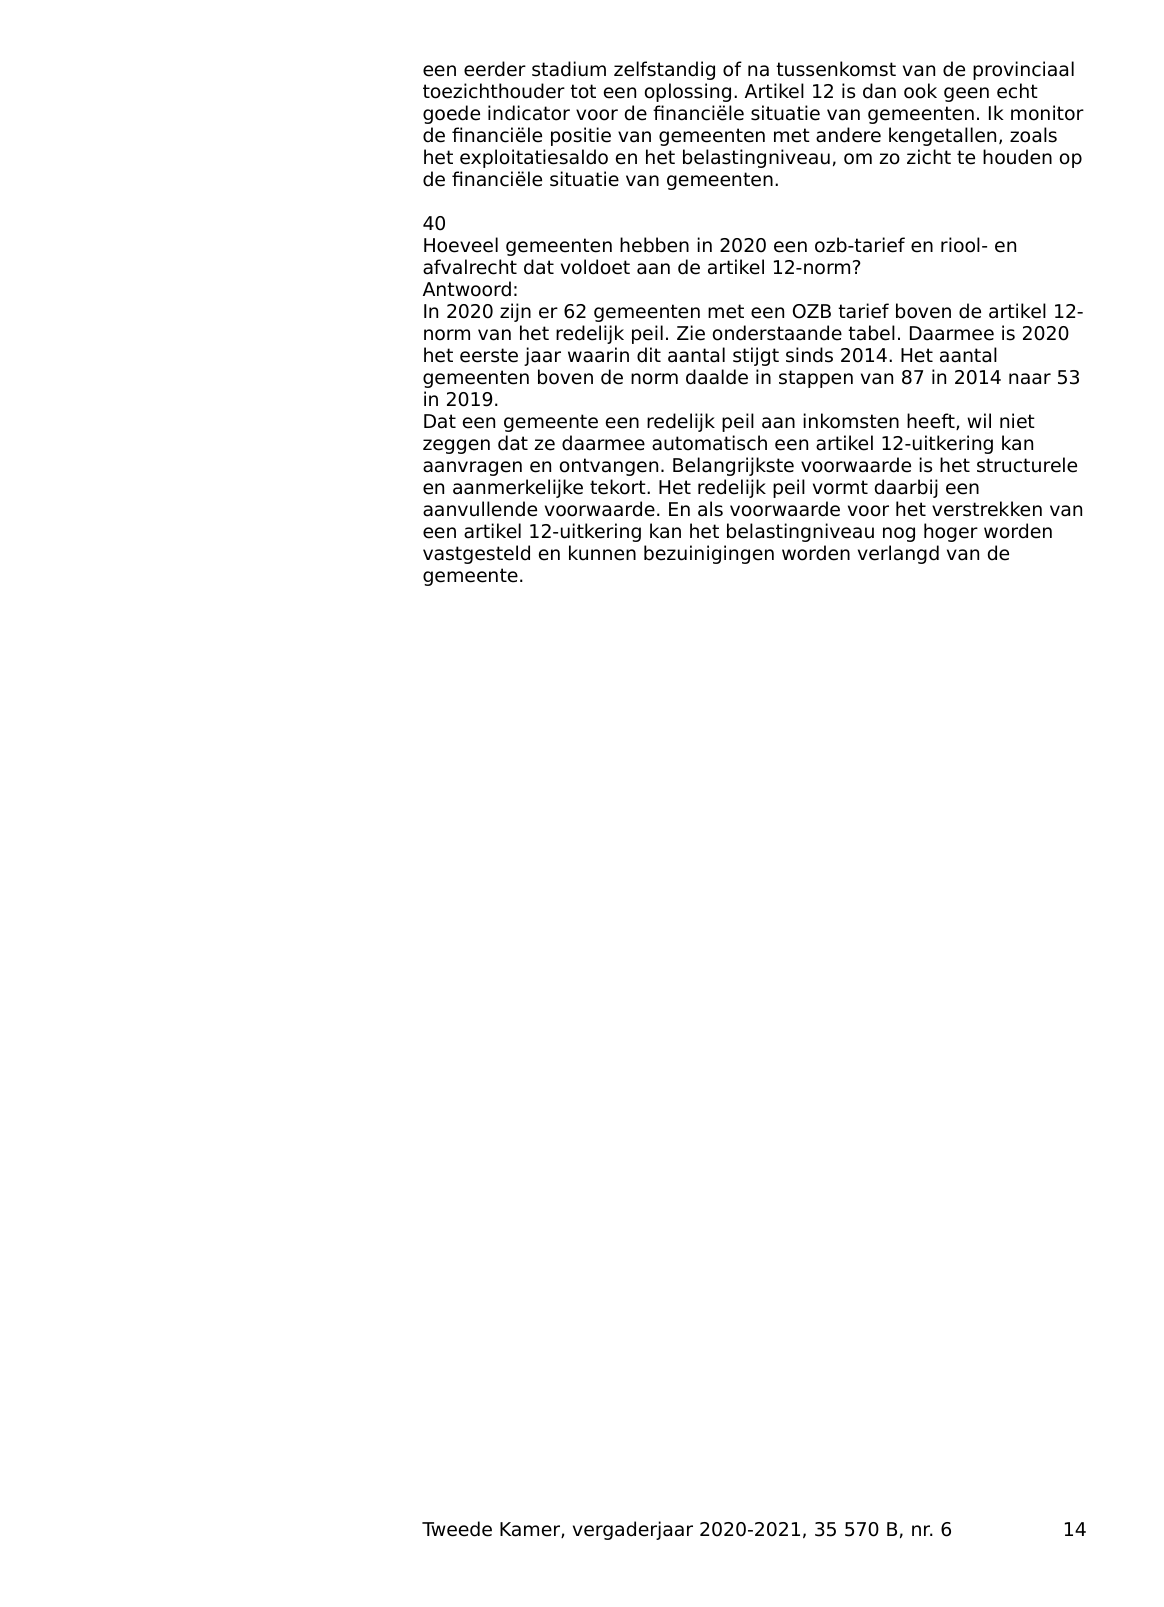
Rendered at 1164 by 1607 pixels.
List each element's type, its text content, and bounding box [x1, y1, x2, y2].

text Hoeveel gemeenten hebben in 2020 een ozb-tarief en riool- en afvalrecht dat voldoet aan de artikel 12-norm? [422, 235, 1087, 279]
text een eerder stadium zelfstandig of na tussenkomst van de provinciaal toezichthouder tot een oplossing. Artikel 12 is dan ook geen echt goede indicator voor de financiële situatie van gemeenten. Ik monitor de financiële positie van gemeenten met andere kengetallen, zoals het exploitatiesaldo en het belastingniveau, om zo zicht te houden op de financiële situatie van gemeenten. [422, 59, 1087, 191]
text 40 [422, 213, 1087, 235]
text In 2020 zijn er 62 gemeenten met een OZB tarief boven de artikel 12-norm van het redelijk peil. Zie onderstaande tabel. Daarmee is 2020 het eerste jaar waarin dit aantal stijgt sinds 2014. Het aantal gemeenten boven de norm daalde in stappen van 87 in 2014 naar 53 in 2019. [422, 301, 1087, 411]
text Antwoord: [422, 279, 1087, 301]
text Dat een gemeente een redelijk peil aan inkomsten heeft, wil niet zeggen dat ze daarmee automatisch een artikel 12-uitkering kan aanvragen en ontvangen. Belangrijkste voorwaarde is het structurele en aanmerkelijke tekort. Het redelijk peil vormt daarbij een aanvullende voorwaarde. En als voorwaarde voor het verstrekken van een artikel 12-uitkering kan het belastingniveau nog hoger worden vastgesteld en kunnen bezuinigingen worden verlangd van de gemeente. [422, 411, 1087, 587]
